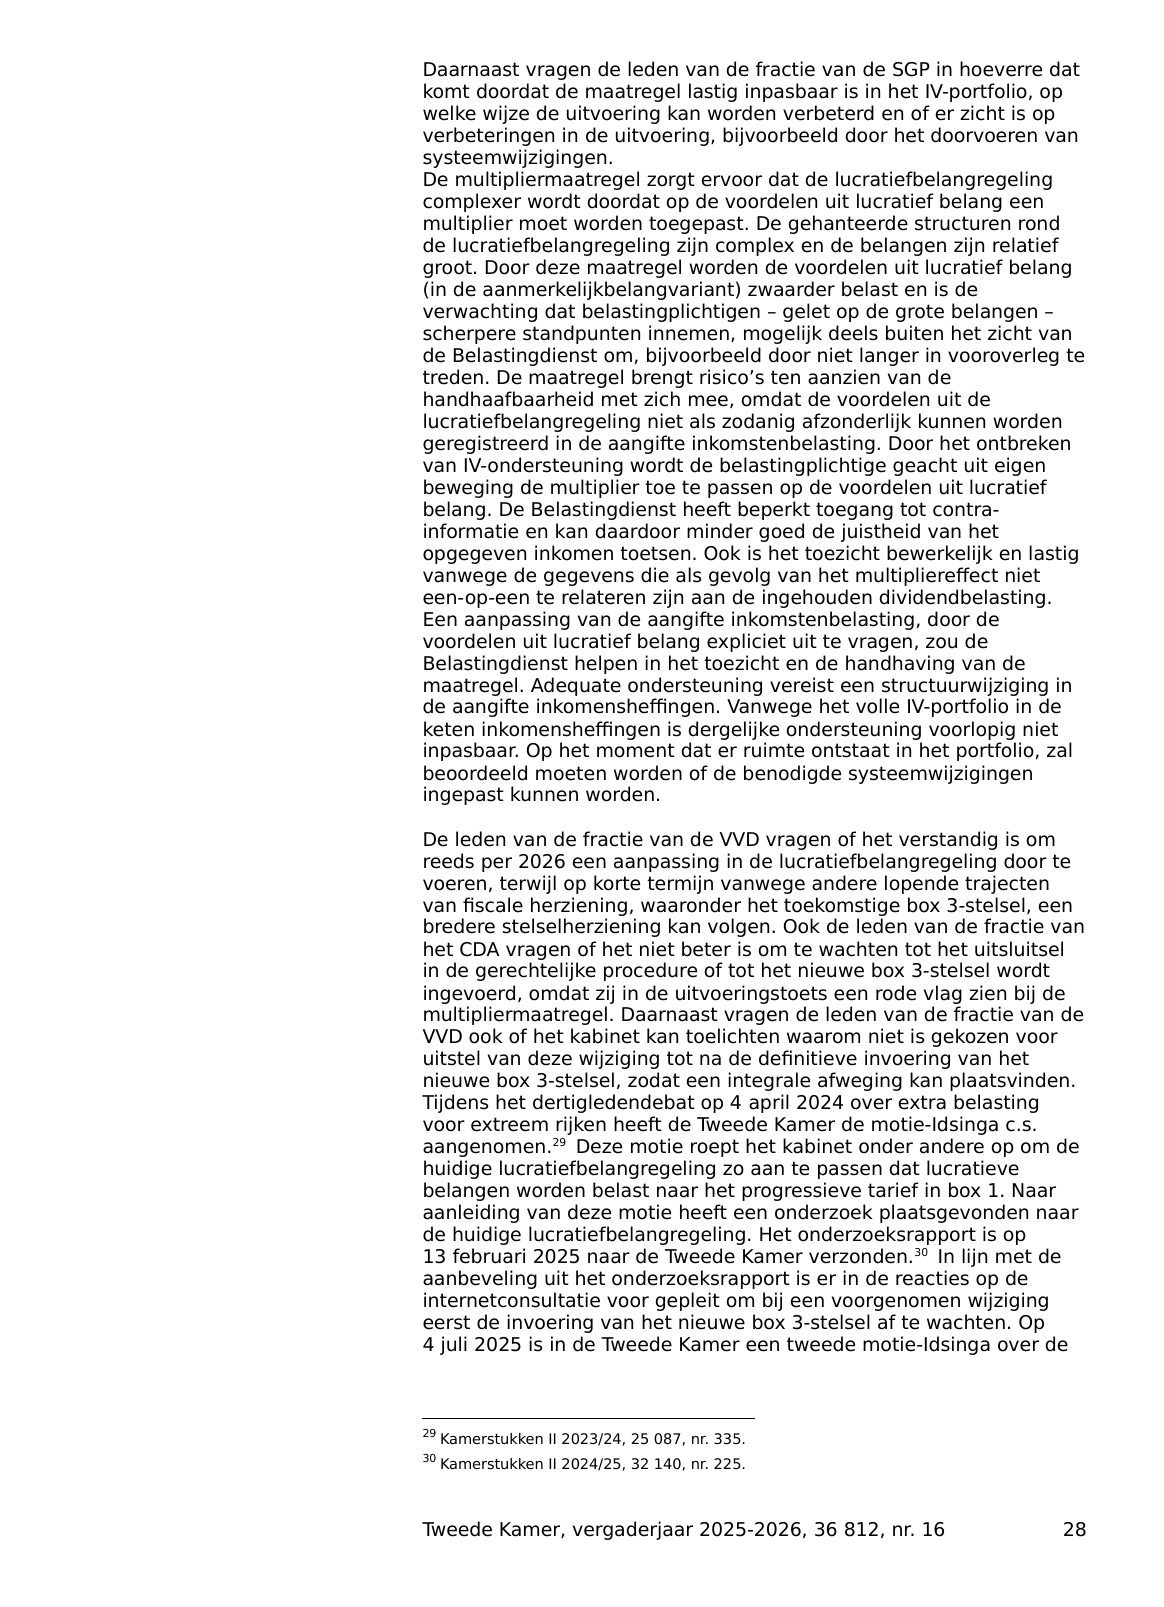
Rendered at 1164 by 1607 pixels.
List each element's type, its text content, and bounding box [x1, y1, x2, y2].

text Kamerstukken II 2023/24, 25 087, nr. 335. [422, 1427, 1087, 1449]
text Kamerstukken II 2024/25, 32 140, nr. 225. [422, 1452, 1087, 1474]
text Daarnaast vragen de leden van de fractie van de SGP in hoeverre dat komt doordat de maatregel lastig inpasbaar is in het IV-portfolio, op welke wijze de uitvoering kan worden verbeterd en of er zicht is op verbeteringen in de uitvoering, bijvoorbeeld door het doorvoeren van systeemwijzigingen. [422, 59, 1087, 169]
text Tijdens het dertigledendebat op 4 april 2024 over extra belasting voor extreem rijken heeft de Tweede Kamer de motie-Idsinga c.s. aangenomen. Deze motie roept het kabinet onder andere op om de huidige lucratiefbelangregeling zo aan te passen dat lucratieve belangen worden belast naar het progressieve tarief in box 1. Naar aanleiding van deze motie heeft een onderzoek plaatsgevonden naar de huidige lucratiefbelangregeling. Het onderzoeksrapport is op 13 februari 2025 naar de Tweede Kamer verzonden. In lijn met de aanbeveling uit het onderzoeksrapport is er in de reacties op de internetconsultatie voor gepleit om bij een voorgenomen wijziging eerst de invoering van het nieuwe box 3-stelsel af te wachten. Op 4 juli 2025 is in de Tweede Kamer een tweede motie-Idsinga over de [422, 1092, 1087, 1356]
text De leden van de fractie van de VVD vragen of het verstandig is om reeds per 2026 een aanpassing in de lucratiefbelangregeling door te voeren, terwijl op korte termijn vanwege andere lopende trajecten van fiscale herziening, waaronder het toekomstige box 3-stelsel, een bredere stelselherziening kan volgen. Ook de leden van de fractie van het CDA vragen of het niet beter is om te wachten tot het uitsluitsel in de gerechtelijke procedure of tot het nieuwe box 3-stelsel wordt ingevoerd, omdat zij in de uitvoeringstoets een rode vlag zien bij de multipliermaatregel. Daarnaast vragen de leden van de fractie van de VVD ook of het kabinet kan toelichten waarom niet is gekozen voor uitstel van deze wijziging tot na de definitieve invoering van het nieuwe box 3-stelsel, zodat een integrale afweging kan plaatsvinden. [422, 828, 1087, 1092]
text De multipliermaatregel zorgt ervoor dat de lucratiefbelangregeling complexer wordt doordat op de voordelen uit lucratief belang een multiplier moet worden toegepast. De gehanteerde structuren rond de lucratiefbelangregeling zijn complex en de belangen zijn relatief groot. Door deze maatregel worden de voordelen uit lucratief belang (in de aanmerkelijkbelangvariant) zwaarder belast en is de verwachting dat belastingplichtigen – gelet op de grote belangen – scherpere standpunten innemen, mogelijk deels buiten het zicht van de Belastingdienst om, bijvoorbeeld door niet langer in vooroverleg te treden. De maatregel brengt risico’s ten aanzien van de handhaafbaarheid met zich mee, omdat de voordelen uit de lucratiefbelangregeling niet als zodanig afzonderlijk kunnen worden geregistreerd in de aangifte inkomstenbelasting. Door het ontbreken van IV-ondersteuning wordt de belastingplichtige geacht uit eigen beweging de multiplier toe te passen op de voordelen uit lucratief belang. De Belastingdienst heeft beperkt toegang tot contra-informatie en kan daardoor minder goed de juistheid van het opgegeven inkomen toetsen. Ook is het toezicht bewerkelijk en lastig vanwege de gegevens die als gevolg van het multipliereffect niet een-op-een te relateren zijn aan de ingehouden dividendbelasting. Een aanpassing van de aangifte inkomstenbelasting, door de voordelen uit lucratief belang expliciet uit te vragen, zou de Belastingdienst helpen in het toezicht en de handhaving van de maatregel. Adequate ondersteuning vereist een structuurwijziging in de aangifte inkomensheffingen. Vanwege het volle IV-portfolio in de keten inkomensheffingen is dergelijke ondersteuning voorlopig niet inpasbaar. Op het moment dat er ruimte ontstaat in het portfolio, zal beoordeeld moeten worden of de benodigde systeemwijzigingen ingepast kunnen worden. [422, 169, 1087, 806]
